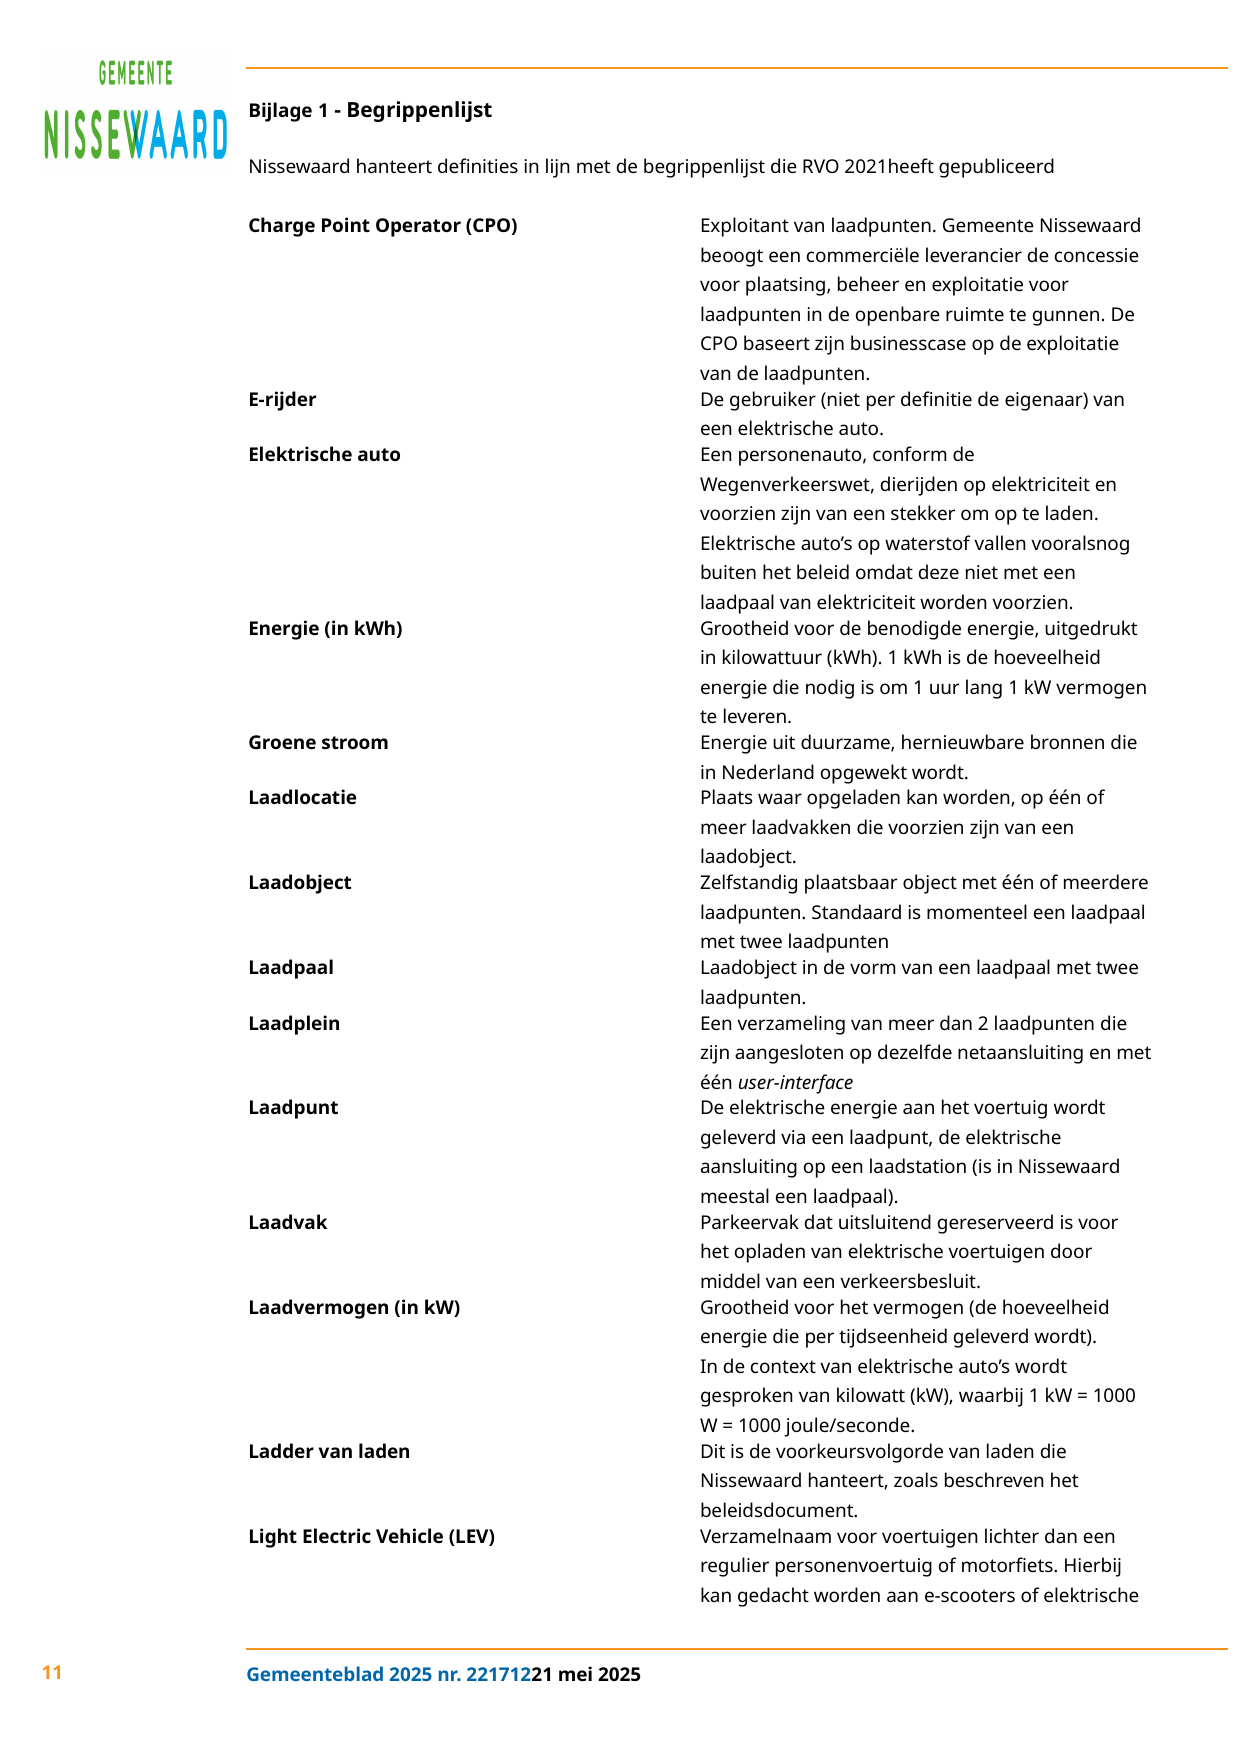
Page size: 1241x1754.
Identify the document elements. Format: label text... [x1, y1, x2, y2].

table_cell Laadlocatie [248, 785, 700, 869]
table_cell Dit is de voorkeursvolgorde van laden die Nissewaard hanteert, zoals beschreven het beleidsdocument. [700, 1438, 1152, 1523]
table_cell Verzamelnaam voor voertuigen lichter dan een regulier personenvoertuig of motorfiets. Hierbij kan gedacht worden aan e-scooters of elektrische [700, 1523, 1152, 1608]
table_header Charge Point Operator (CPO) [248, 212, 700, 386]
table_cell E-rijder [248, 386, 700, 441]
table_cell De gebruiker (niet per definitie de eigenaar) van een elektrische auto. [700, 386, 1152, 441]
table_cell Plaats waar opgeladen kan worden, op één of meer laadvakken die voorzien zijn van een laadobject. [700, 785, 1152, 869]
table_cell Grootheid voor de benodigde energie, uitgedrukt in kilowattuur (kWh). 1 kWh is de hoeveelheid energie die nodig is om 1 uur lang 1 kW vermogen te leveren. [700, 615, 1152, 729]
table_cell Light Electric Vehicle (LEV) [248, 1523, 700, 1608]
table_cell De elektrische energie aan het voertuig wordt geleverd via een laadpunt, de elektrische aansluiting op een laadstation (is in Nissewaard meestal een laadpaal). [700, 1095, 1152, 1209]
picture [41, 47, 231, 172]
table_cell Een personenauto, conform de Wegenverkeerswet, dierijden op elektriciteit en voorzien zijn van een stekker om op te laden. Elektrische auto’s op waterstof vallen vooralsnog buiten het beleid omdat deze niet met een laadpaal van elektriciteit worden voorzien. [700, 441, 1152, 615]
text Nissewaard hanteert definities in lijn met de begrippenlijst die RVO 2021heeft gepubliceerd [248, 153, 1152, 179]
table_header Exploitant van laadpunten. Gemeente Nissewaard beoogt een commerciële leverancier de concessie voor plaatsing, beheer en exploitatie voor laadpunten in de openbare ruimte te gunnen. De CPO baseert zijn businesscase op de exploitatie van de laadpunten. [700, 212, 1152, 386]
table_cell Zelfstandig plaatsbaar object met één of meerdere laadpunten. Standaard is momenteel een laadpaal met twee laadpunten [700, 870, 1152, 954]
table_cell Ladder van laden [248, 1438, 700, 1523]
table_cell Groene stroom [248, 729, 700, 784]
table_cell Laadplein [248, 1010, 700, 1094]
table_cell Laadvak [248, 1209, 700, 1294]
table_cell Energie uit duurzame, hernieuwbare bronnen die in Nederland opgewekt wordt. [700, 729, 1152, 784]
table_cell Laadpaal [248, 954, 700, 1010]
text Bijlage 1 - Begrippenlijst [248, 95, 1152, 123]
table_cell Grootheid voor het vermogen (de hoeveelheid energie die per tijdseenheid geleverd wordt). In de context van elektrische auto’s wordt gesproken van kilowatt (kW), waarbij 1 kW = 1000 W = 1000 joule/seconde. [700, 1294, 1152, 1438]
table_cell Elektrische auto [248, 441, 700, 615]
table_cell Laadobject [248, 870, 700, 954]
table_cell Laadvermogen (in kW) [248, 1294, 700, 1438]
table_cell Een verzameling van meer dan 2 laadpunten die zijn aangesloten op dezelfde netaansluiting en met één user-interface [700, 1010, 1152, 1094]
table_cell Laadpunt [248, 1095, 700, 1209]
table_cell Energie (in kWh) [248, 615, 700, 729]
table_cell Parkeervak dat uitsluitend gereserveerd is voor het opladen van elektrische voertuigen door middel van een verkeersbesluit. [700, 1209, 1152, 1294]
table_cell Laadobject in de vorm van een laadpaal met twee laadpunten. [700, 954, 1152, 1010]
